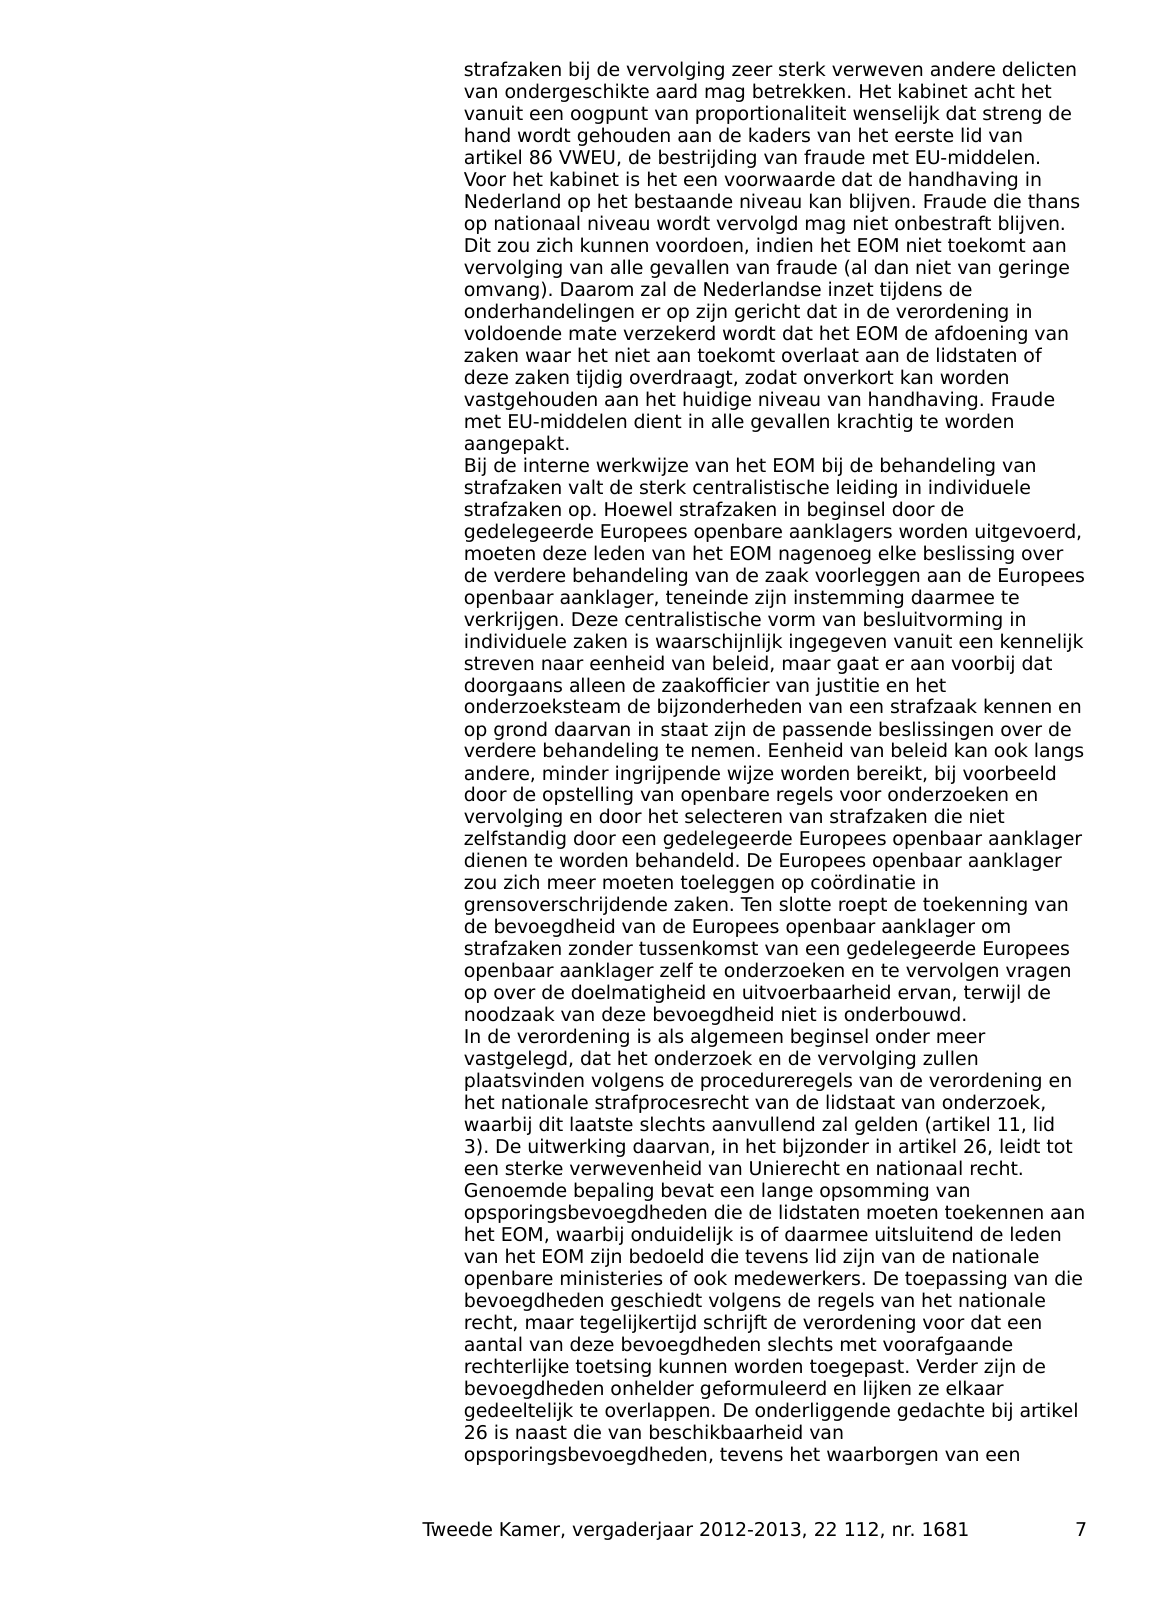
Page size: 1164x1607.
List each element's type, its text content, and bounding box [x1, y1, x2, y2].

text strafzaken bij de vervolging zeer sterk verweven andere delicten van ondergeschikte aard mag betrekken. Het kabinet acht het vanuit een oogpunt van proportionaliteit wenselijk dat streng de hand wordt gehouden aan de kaders van het eerste lid van artikel 86 VWEU, de bestrijding van fraude met EU-middelen. [464, 59, 1087, 169]
text Voor het kabinet is het een voorwaarde dat de handhaving in Nederland op het bestaande niveau kan blijven. Fraude die thans op nationaal niveau wordt vervolgd mag niet onbestraft blijven. Dit zou zich kunnen voordoen, indien het EOM niet toekomt aan vervolging van alle gevallen van fraude (al dan niet van geringe omvang). Daarom zal de Nederlandse inzet tijdens de onderhandelingen er op zijn gericht dat in de verordening in voldoende mate verzekerd wordt dat het EOM de afdoening van zaken waar het niet aan toekomt overlaat aan de lidstaten of deze zaken tijdig overdraagt, zodat onverkort kan worden vastgehouden aan het huidige niveau van handhaving. Fraude met EU-middelen dient in alle gevallen krachtig te worden aangepakt. [464, 169, 1087, 455]
text In de verordening is als algemeen beginsel onder meer vastgelegd, dat het onderzoek en de vervolging zullen plaatsvinden volgens de procedureregels van de verordening en het nationale strafprocesrecht van de lidstaat van onderzoek, waarbij dit laatste slechts aanvullend zal gelden (artikel 11, lid 3). De uitwerking daarvan, in het bijzonder in artikel 26, leidt tot een sterke verwevenheid van Unierecht en nationaal recht. Genoemde bepaling bevat een lange opsomming van opsporingsbevoegdheden die de lidstaten moeten toekennen aan het EOM, waarbij onduidelijk is of daarmee uitsluitend de leden van het EOM zijn bedoeld die tevens lid zijn van de nationale openbare ministeries of ook medewerkers. De toepassing van die bevoegdheden geschiedt volgens de regels van het nationale recht, maar tegelijkertijd schrijft de verordening voor dat een aantal van deze bevoegdheden slechts met voorafgaande rechterlijke toetsing kunnen worden toegepast. Verder zijn de bevoegdheden onhelder geformuleerd en lijken ze elkaar gedeeltelijk te overlappen. De onderliggende gedachte bij artikel 26 is naast die van beschikbaarheid van opsporingsbevoegdheden, tevens het waarborgen van een [464, 1026, 1087, 1466]
text Bij de interne werkwijze van het EOM bij de behandeling van strafzaken valt de sterk centralistische leiding in individuele strafzaken op. Hoewel strafzaken in beginsel door de gedelegeerde Europees openbare aanklagers worden uitgevoerd, moeten deze leden van het EOM nagenoeg elke beslissing over de verdere behandeling van de zaak voorleggen aan de Europees openbaar aanklager, teneinde zijn instemming daarmee te verkrijgen. Deze centralistische vorm van besluitvorming in individuele zaken is waarschijnlijk ingegeven vanuit een kennelijk streven naar eenheid van beleid, maar gaat er aan voorbij dat doorgaans alleen de zaakofficier van justitie en het onderzoeksteam de bijzonderheden van een strafzaak kennen en op grond daarvan in staat zijn de passende beslissingen over de verdere behandeling te nemen. Eenheid van beleid kan ook langs andere, minder ingrijpende wijze worden bereikt, bij voorbeeld door de opstelling van openbare regels voor onderzoeken en vervolging en door het selecteren van strafzaken die niet zelfstandig door een gedelegeerde Europees openbaar aanklager dienen te worden behandeld. De Europees openbaar aanklager zou zich meer moeten toeleggen op coördinatie in grensoverschrijdende zaken. Ten slotte roept de toekenning van de bevoegdheid van de Europees openbaar aanklager om strafzaken zonder tussenkomst van een gedelegeerde Europees openbaar aanklager zelf te onderzoeken en te vervolgen vragen op over de doelmatigheid en uitvoerbaarheid ervan, terwijl de noodzaak van deze bevoegdheid niet is onderbouwd. [464, 455, 1087, 1026]
